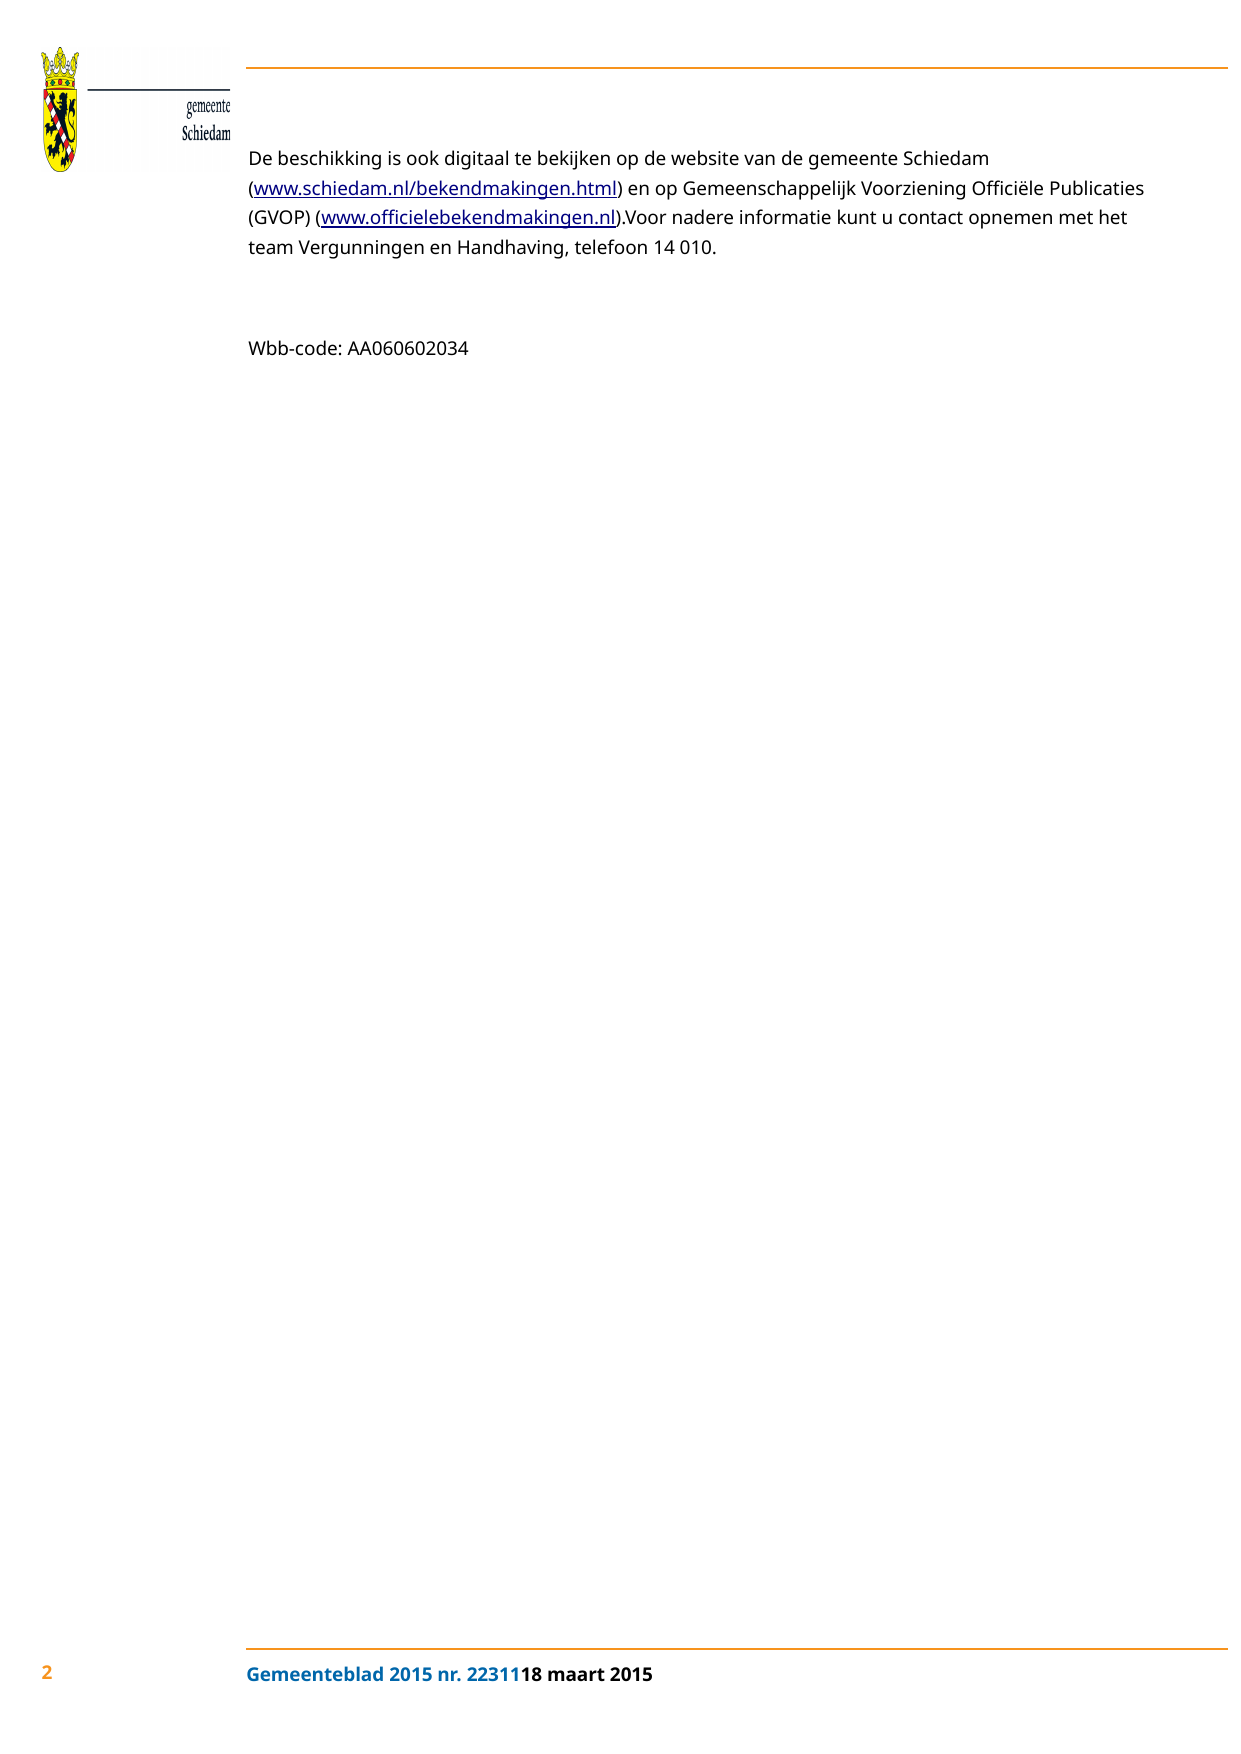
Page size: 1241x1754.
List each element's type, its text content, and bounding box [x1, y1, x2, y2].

picture [41, 47, 231, 172]
text Wbb-code: AA060602034 [248, 335, 1152, 361]
text De beschikking is ook digitaal te bekijken op de website van de gemeente Schiedam (www.schiedam.nl/bekendmakingen.html) en op Gemeenschappelijk Voorziening Officiële Publicaties (GVOP) (www.officielebekendmakingen.nl).Voor nadere informatie kunt u contact opnemen met het team Vergunningen en Handhaving, telefoon 14 010. [248, 145, 1152, 260]
